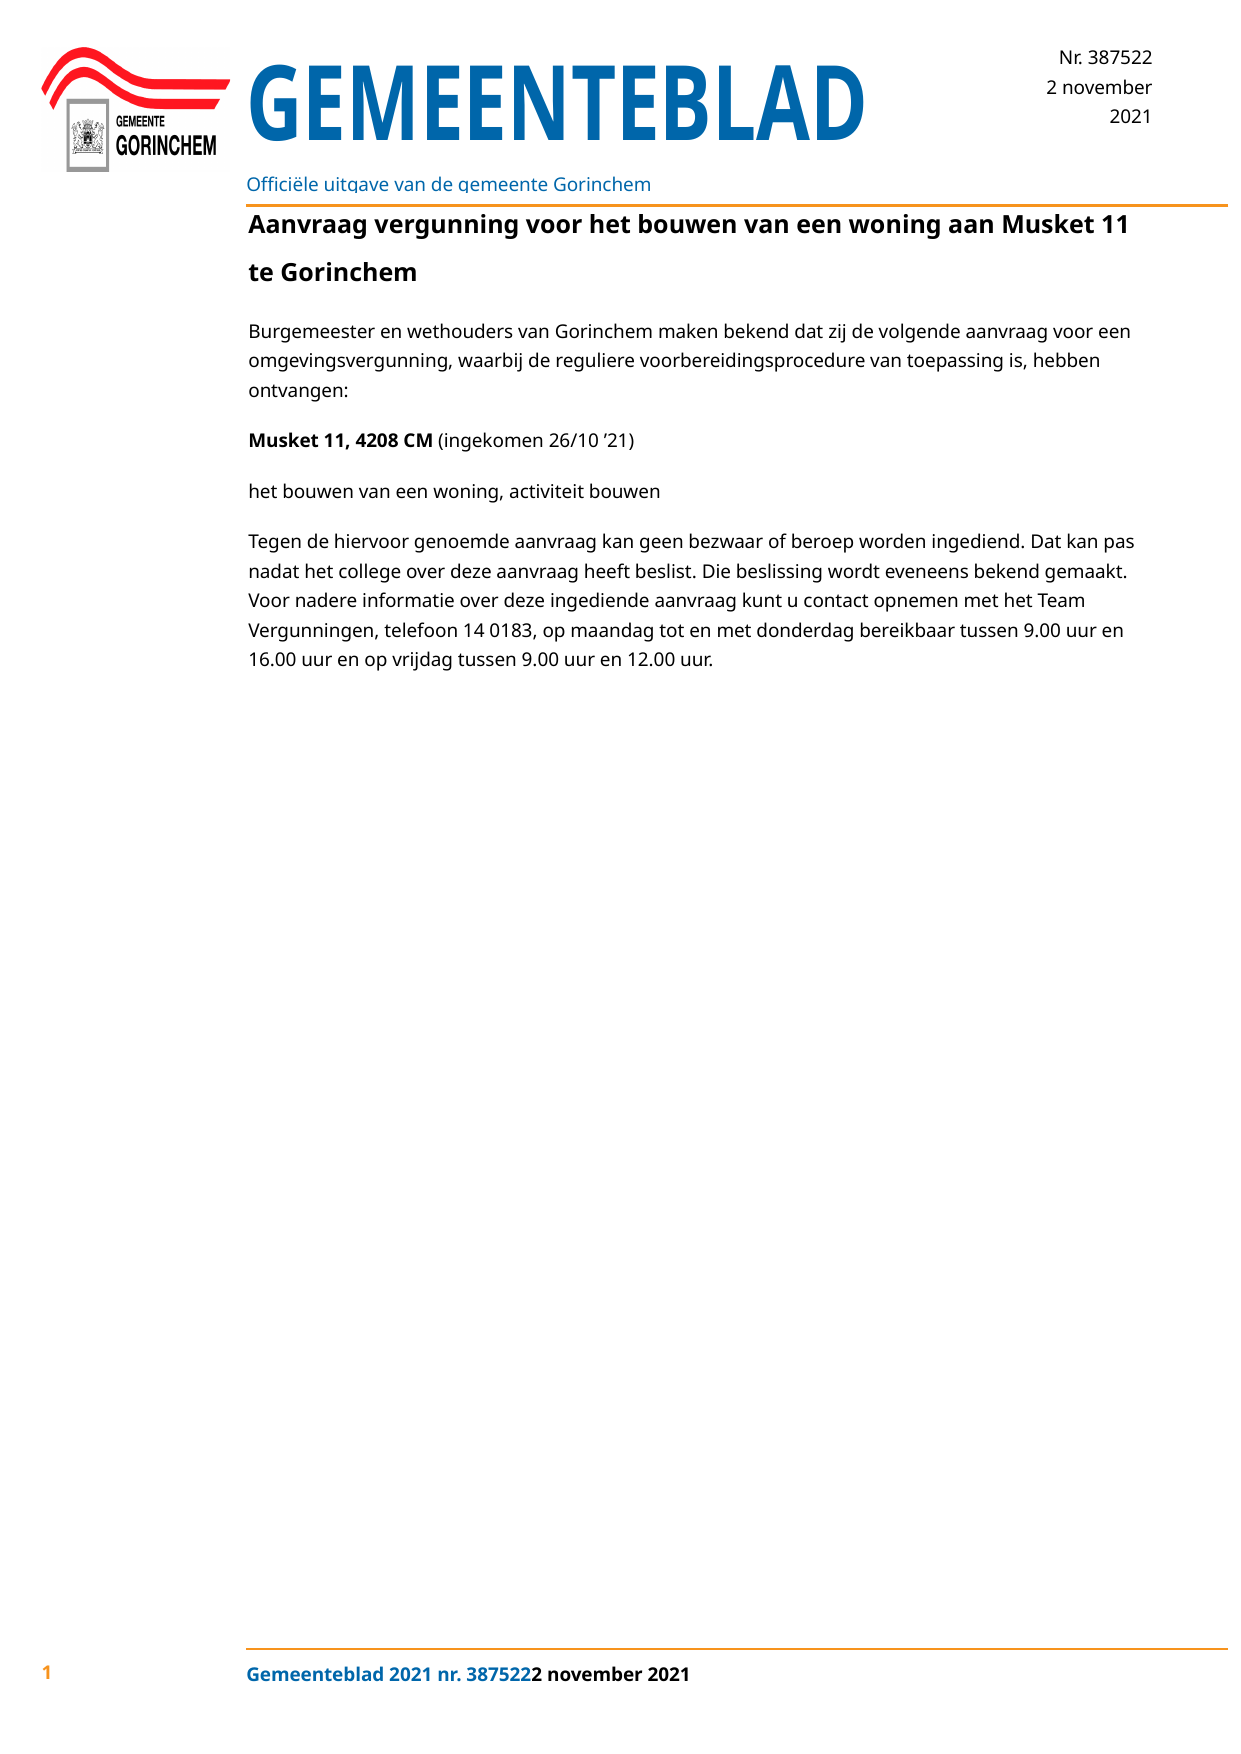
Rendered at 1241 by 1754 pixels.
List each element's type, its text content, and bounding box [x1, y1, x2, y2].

text Musket 11, 4208 CM (ingekomen 26/10 ’21) [248, 427, 1152, 453]
text Tegen de hiervoor genoemde aanvraag kan geen bezwaar of beroep worden ingediend. Dat kan pas nadat het college over deze aanvraag heeft beslist. Die beslissing wordt eveneens bekend gemaakt. Voor nadere informatie over deze ingediende aanvraag kunt u contact opnemen met het Team Vergunningen, telefoon 14 0183, op maandag tot en met donderdag bereikbaar tussen 9.00 uur en 16.00 uur en op vrijdag tussen 9.00 uur en 12.00 uur. [248, 528, 1152, 672]
text het bouwen van een woning, activiteit bouwen [248, 478, 1152, 504]
text Aanvraag vergunning voor het bouwen van een woning aan Musket 11 te Gorinchem [248, 207, 1152, 288]
text Burgemeester en wethouders van Gorinchem maken bekend dat zij de volgende aanvraag voor een omgevingsvergunning, waarbij de reguliere voorbereidingsprocedure van toepassing is, hebben ontvangen: [248, 318, 1152, 403]
picture [41, 47, 231, 172]
